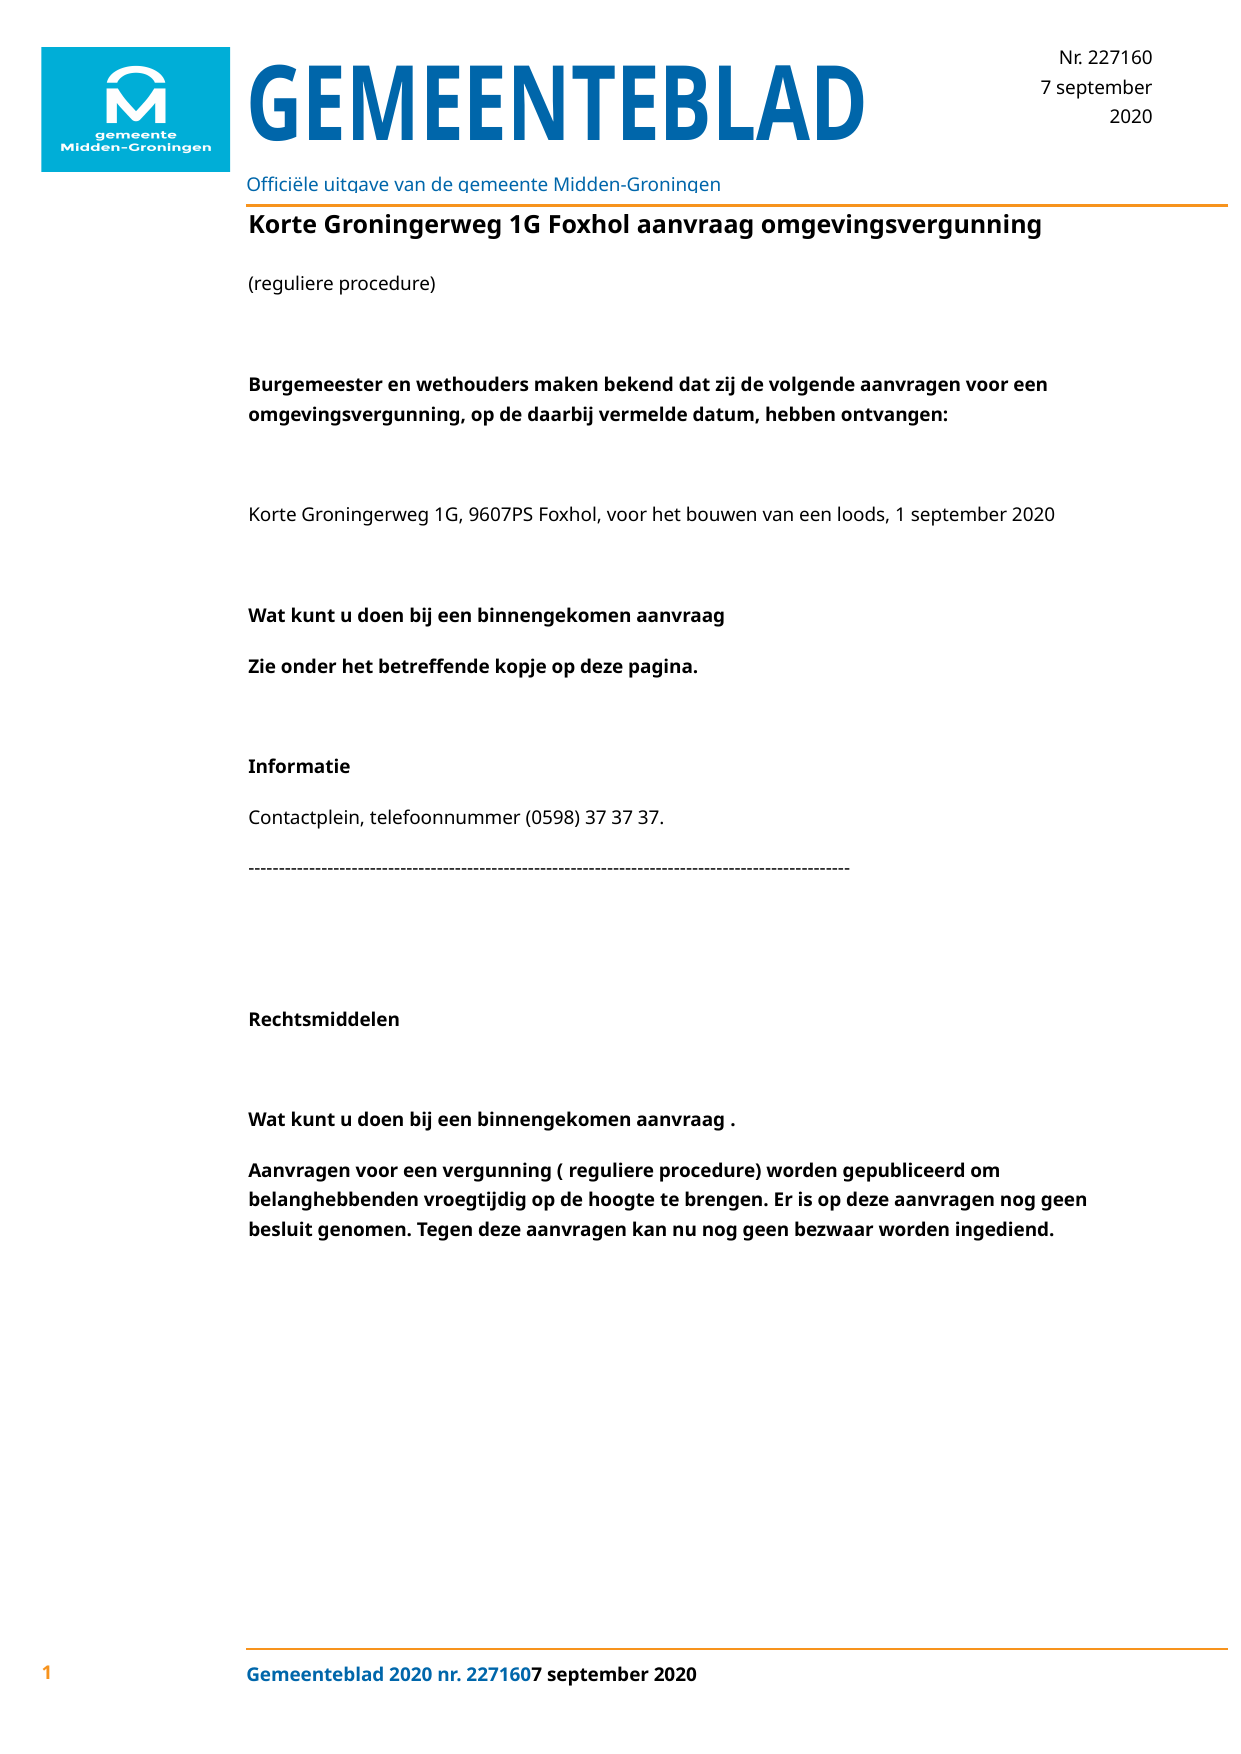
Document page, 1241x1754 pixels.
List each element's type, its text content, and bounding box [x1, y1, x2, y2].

text Contactplein, telefoonnummer (0598) 37 37 37. [248, 804, 1152, 830]
text Aanvragen voor een vergunning ( reguliere procedure) worden gepubliceerd om belanghebbenden vroegtijdig op de hoogte te brengen. Er is op deze aanvragen nog geen besluit genomen. Tegen deze aanvragen kan nu nog geen bezwaar worden ingediend. [248, 1157, 1152, 1242]
text (reguliere procedure) [248, 270, 1152, 296]
picture [107, 89, 165, 122]
text Wat kunt u doen bij een binnengekomen aanvraag [248, 602, 1152, 628]
text --------------------------------------------------------------------------------------------------- [248, 854, 1152, 880]
text Korte Groningerweg 1G, 9607PS Foxhol, voor het bouwen van een loods, 1 september 2020 [248, 502, 1152, 527]
text Rechtsmiddelen [248, 1006, 1152, 1031]
text Wat kunt u doen bij een binnengekomen aanvraag . [248, 1107, 1152, 1132]
text Korte Groningerweg 1G Foxhol aanvraag omgevingsvergunning [248, 207, 1152, 241]
text Informatie [248, 754, 1152, 779]
text Zie onder het betreffende kopje op deze pagina. [248, 653, 1152, 678]
picture [108, 66, 164, 82]
picture [184, 146, 190, 153]
text Burgemeester en wethouders maken bekend dat zij de volgende aanvragen voor een omgevingsvergunning, op de daarbij vermelde datum, hebben ontvangen: [248, 371, 1152, 426]
